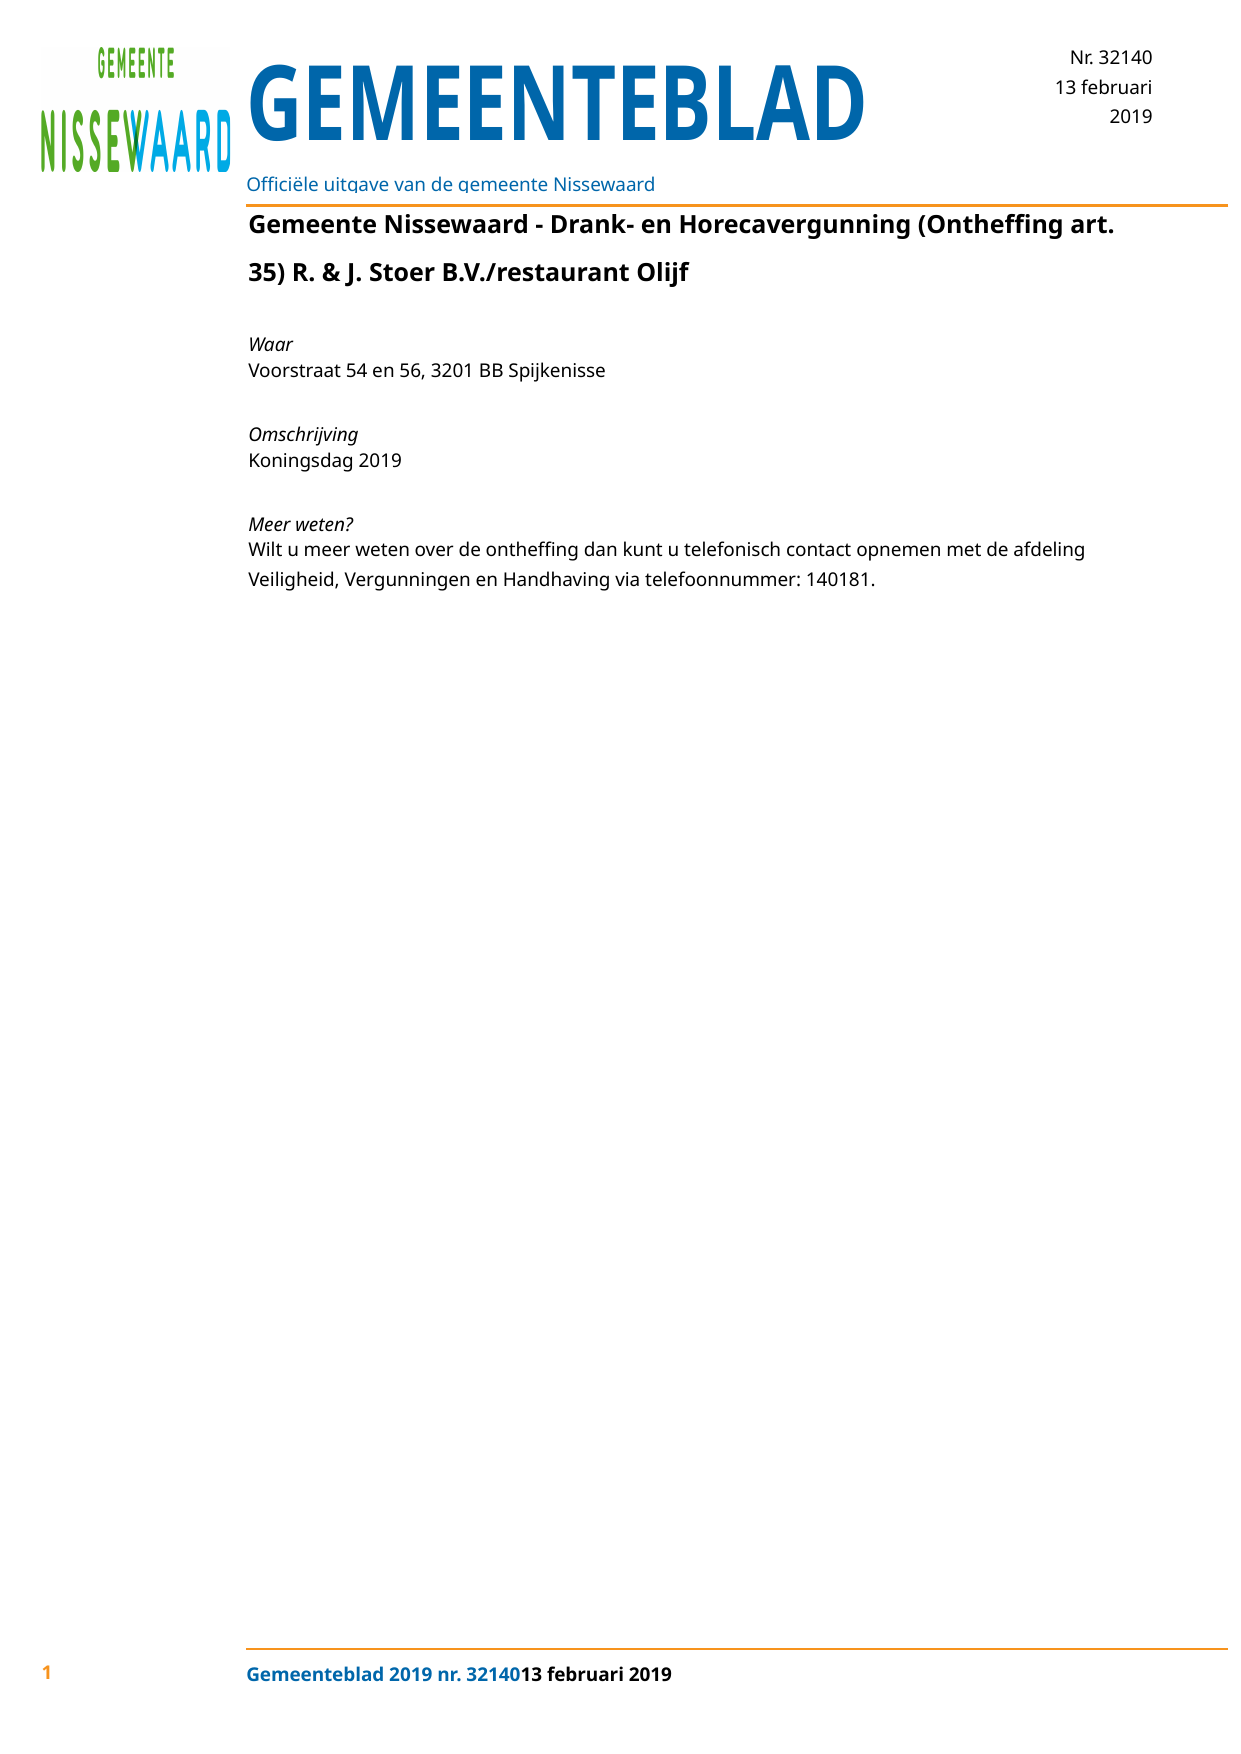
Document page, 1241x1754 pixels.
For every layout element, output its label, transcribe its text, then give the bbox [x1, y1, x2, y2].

text Omschrijving [248, 421, 1152, 447]
text Gemeente Nissewaard - Drank- en Horecavergunning (Ontheffing art. 35) R. & J. Stoer B.V./restaurant Olijf [248, 207, 1152, 288]
text Koningsdag 2019 [248, 447, 1152, 473]
picture [176, 157, 187, 172]
text Wilt u meer weten over de ontheffing dan kunt u telefonisch contact opnemen met de afdeling Veiligheid, Vergunningen en Handhaving via telefoonnummer: 140181. [248, 537, 1152, 592]
text Waar [248, 331, 1152, 357]
text Meer weten? [248, 511, 1152, 537]
picture [41, 47, 231, 172]
text Voorstraat 54 en 56, 3201 BB Spijkenisse [248, 357, 1152, 383]
picture [154, 157, 165, 172]
picture [201, 122, 206, 138]
picture [222, 122, 227, 160]
picture [200, 151, 206, 172]
